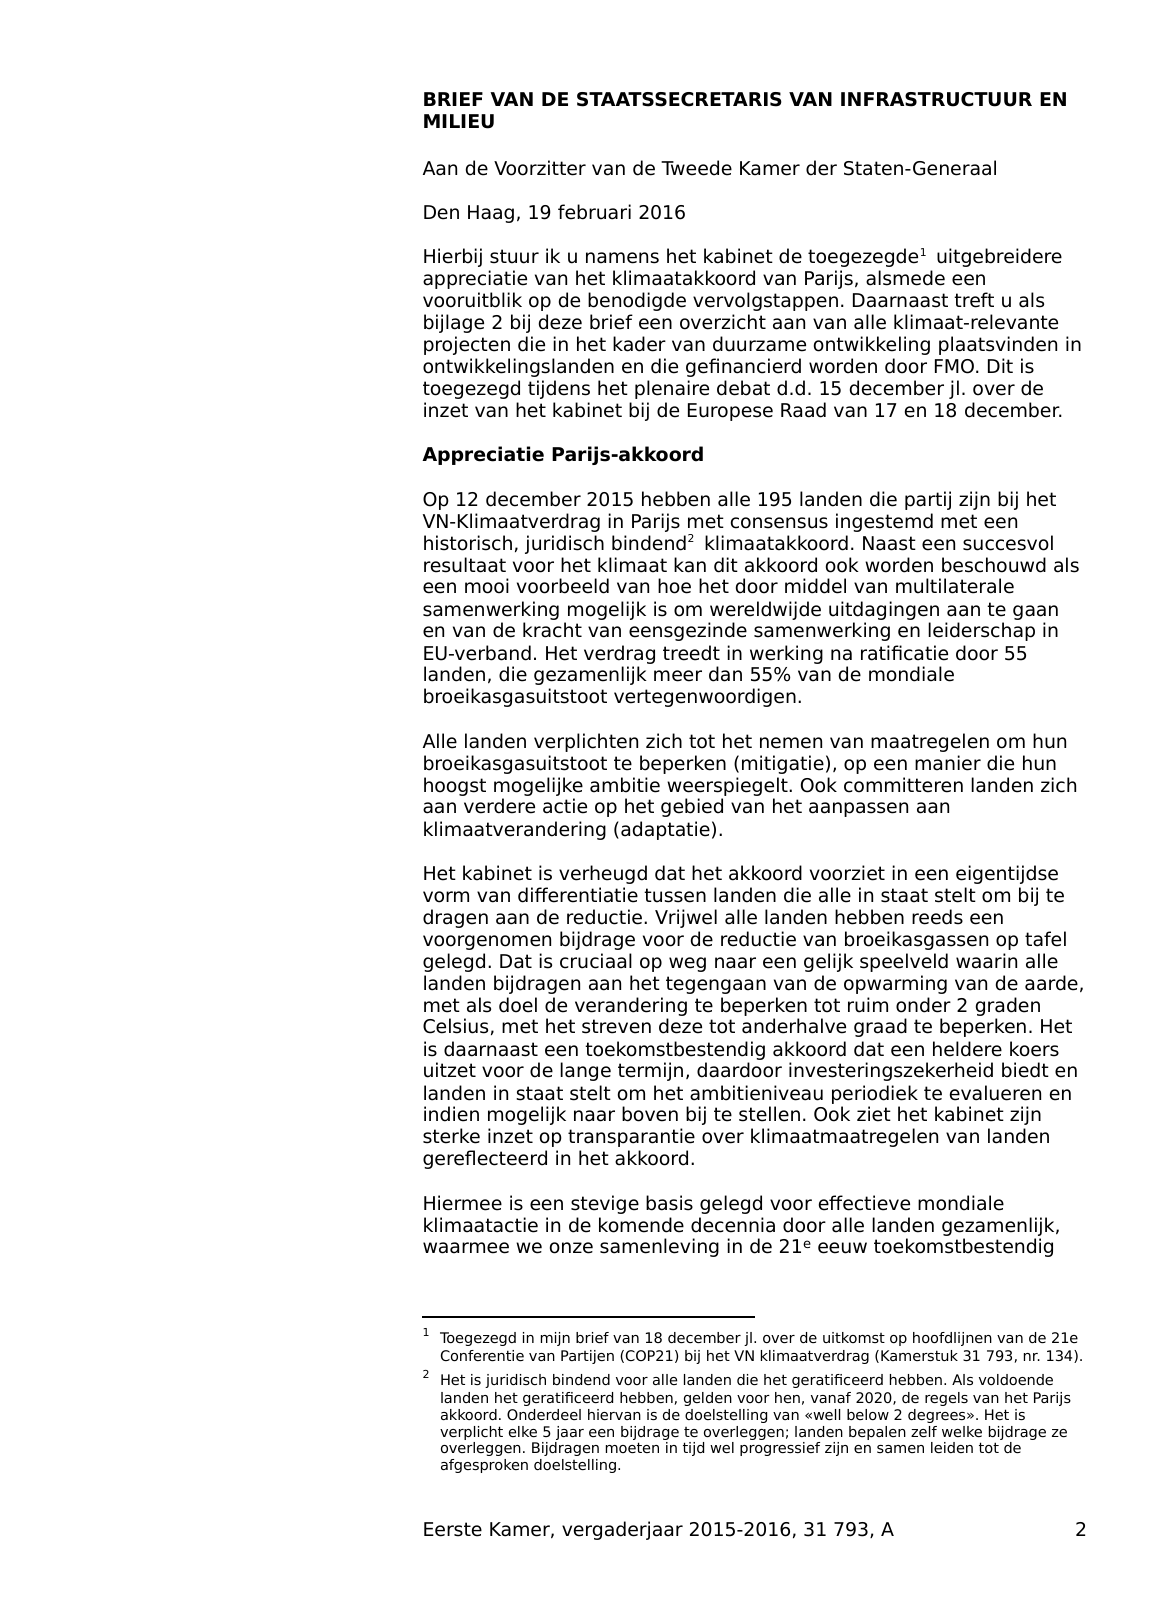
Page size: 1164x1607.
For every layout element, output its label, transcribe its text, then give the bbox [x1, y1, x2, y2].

text Aan de Voorzitter van de Tweede Kamer der Staten-Generaal [422, 158, 1087, 180]
text Hierbij stuur ik u namens het kabinet de toegezegde uitgebreidere appreciatie van het klimaatakkoord van Parijs, alsmede een vooruitblik op de benodigde vervolgstappen. Daarnaast treft u als bijlage 2 bij deze brief een overzicht aan van alle klimaat-relevante projecten die in het kader van duurzame ontwikkeling plaatsvinden in ontwikkelingslanden en die gefinancierd worden door FMO. Dit is toegezegd tijdens het plenaire debat d.d. 15 december jl. over de inzet van het kabinet bij de Europese Raad van 17 en 18 december. [422, 246, 1087, 422]
text Alle landen verplichten zich tot het nemen van maatregelen om hun broeikasgasuitstoot te beperken (mitigatie), op een manier die hun hoogst mogelijke ambitie weerspiegelt. Ook committeren landen zich aan verdere actie op het gebied van het aanpassen aan klimaatverandering (adaptatie). [422, 731, 1087, 840]
text Het kabinet is verheugd dat het akkoord voorziet in een eigentijdse vorm van differentiatie tussen landen die alle in staat stelt om bij te dragen aan de reductie. Vrijwel alle landen hebben reeds een voorgenomen bijdrage voor de reductie van broeikasgassen op tafel gelegd. Dat is cruciaal op weg naar een gelijk speelveld waarin alle landen bijdragen aan het tegengaan van de opwarming van de aarde, met als doel de verandering te beperken tot ruim onder 2 graden Celsius, met het streven deze tot anderhalve graad te beperken. Het is daarnaast een toekomstbestendig akkoord dat een heldere koers uitzet voor de lange termijn, daardoor investeringszekerheid biedt en landen in staat stelt om het ambitieniveau periodiek te evalueren en indien mogelijk naar boven bij te stellen. Ook ziet het kabinet zijn sterke inzet op transparantie over klimaatmaatregelen van landen gereflecteerd in het akkoord. [422, 863, 1087, 1170]
text Op 12 december 2015 hebben alle 195 landen die partij zijn bij het VN-Klimaatverdrag in Parijs met consensus ingestemd met een historisch, juridisch bindend klimaatakkoord. Naast een succesvol resultaat voor het klimaat kan dit akkoord ook worden beschouwd als een mooi voorbeeld van hoe het door middel van multilaterale samenwerking mogelijk is om wereldwijde uitdagingen aan te gaan en van de kracht van eensgezinde samenwerking en leiderschap in EU-verband. Het verdrag treedt in werking na ratificatie door 55 landen, die gezamenlijk meer dan 55% van de mondiale broeikasgasuitstoot vertegenwoordigen. [422, 488, 1087, 708]
text Hiermee is een stevige basis gelegd voor effectieve mondiale klimaatactie in de komende decennia door alle landen gezamenlijk, waarmee we onze samenleving in de 21e eeuw toekomstbestendig [422, 1192, 1087, 1258]
subtitle Appreciatie Parijs-akkoord [422, 444, 1087, 466]
subtitle BRIEF VAN DE STAATSSECRETARIS VAN INFRASTRUCTUUR EN MILIEU [422, 89, 1087, 133]
text Toegezegd in mijn brief van 18 december jl. over de uitkomst op hoofdlijnen van de 21e Conferentie van Partijen (COP21) bij het VN klimaatverdrag (Kamerstuk 31 793, nr. 134). [422, 1326, 1087, 1365]
text Het is juridisch bindend voor alle landen die het geratificeerd hebben. Als voldoende landen het geratificeerd hebben, gelden voor hen, vanaf 2020, de regels van het Parijs akkoord. Onderdeel hiervan is de doelstelling van «well below 2 degrees». Het is verplicht elke 5 jaar een bijdrage te overleggen; landen bepalen zelf welke bijdrage ze overleggen. Bijdragen moeten in tijd wel progressief zijn en samen leiden tot de afgesproken doelstelling. [422, 1368, 1087, 1474]
text Den Haag, 19 februari 2016 [422, 202, 1087, 224]
